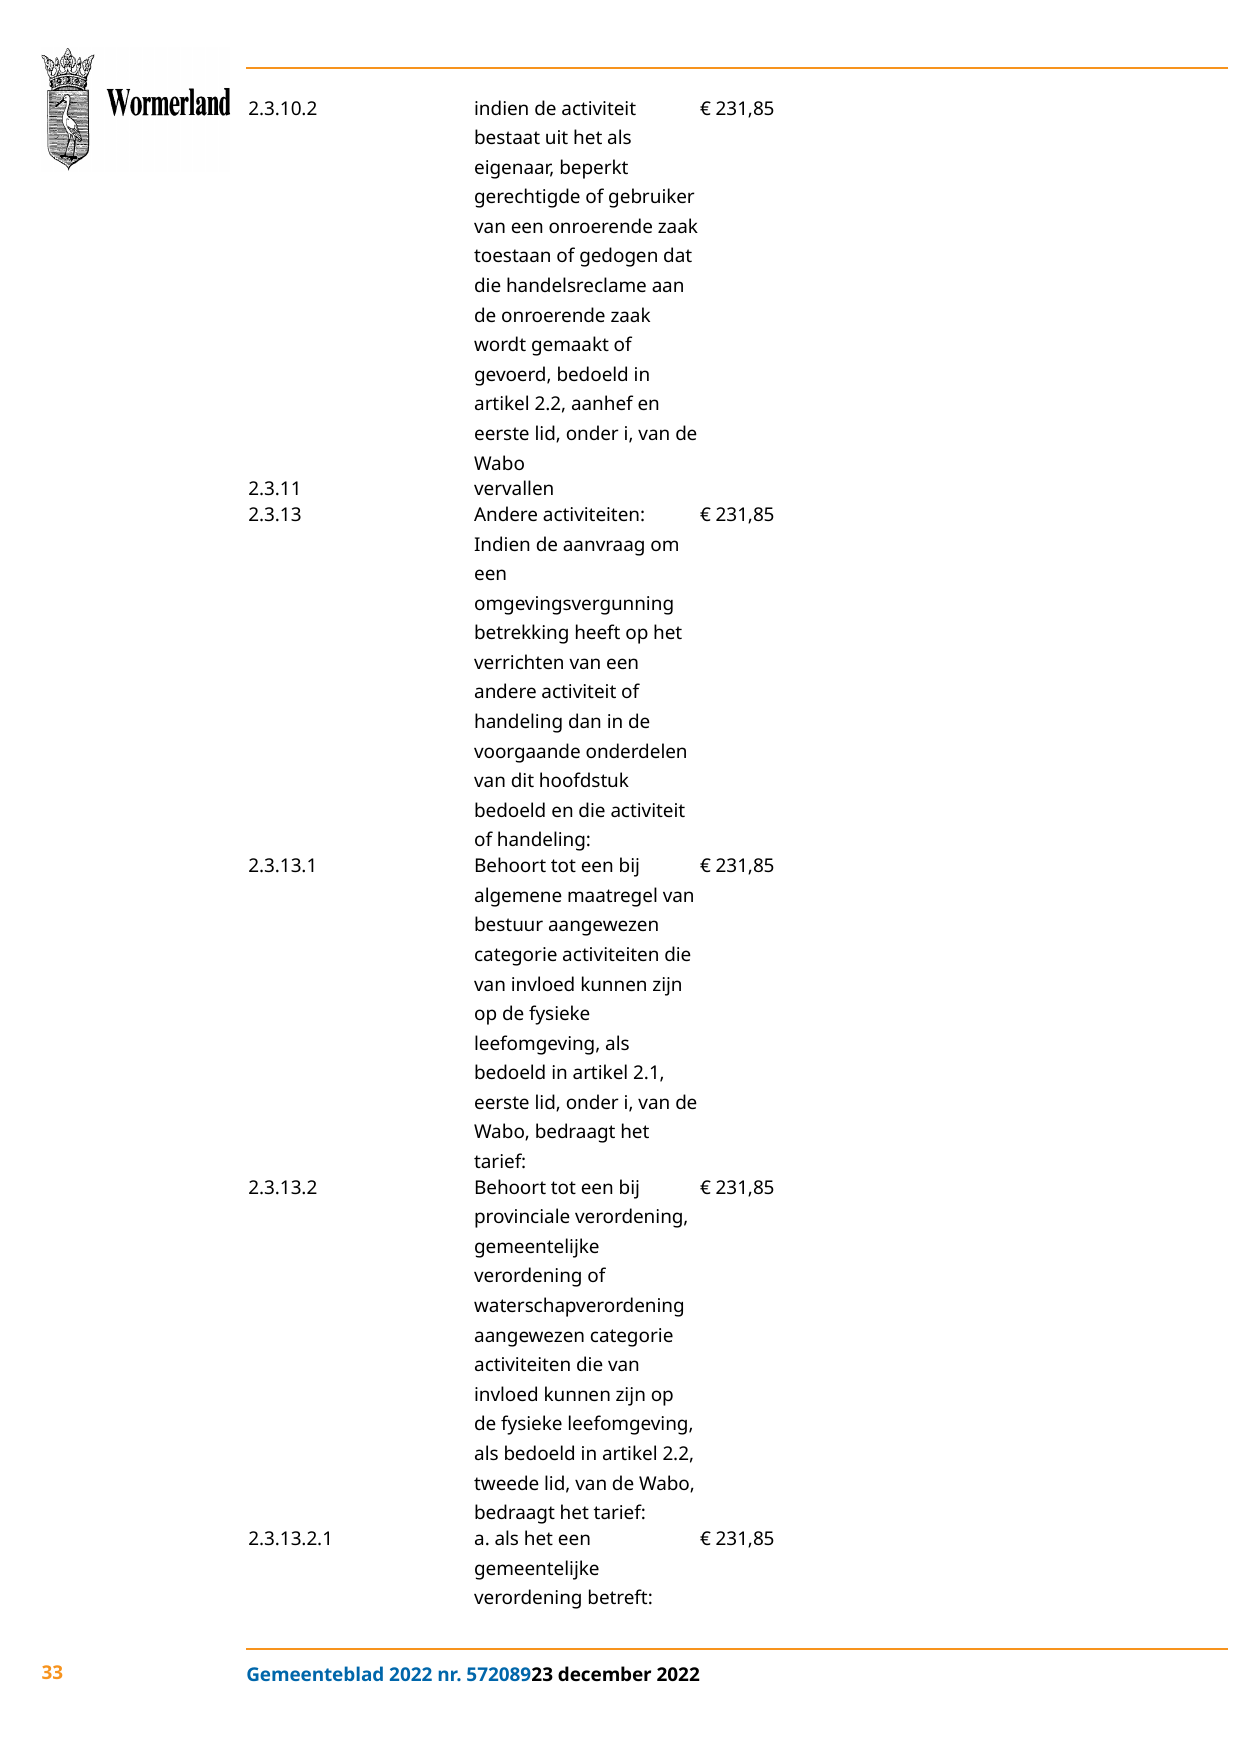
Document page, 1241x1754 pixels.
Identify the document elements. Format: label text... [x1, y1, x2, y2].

table_cell € 231,85 [700, 95, 926, 476]
table_cell vervallen [474, 476, 700, 501]
table_cell [926, 95, 1152, 476]
table_cell [926, 1525, 1152, 1610]
table_cell € 231,85 [700, 1174, 926, 1525]
table_cell [926, 1174, 1152, 1525]
table_cell Behoort tot een bij algemene maatregel van bestuur aangewezen categorie activiteiten die van invloed kunnen zijn op de fysieke leefomgeving, als bedoeld in artikel 2.1, eerste lid, onder i, van de Wabo, bedraagt het tarief: [474, 853, 700, 1174]
table_cell 2.3.13.2.1 [248, 1525, 474, 1610]
table_cell 2.3.11 [248, 476, 474, 501]
table_cell indien de activiteit bestaat uit het als eigenaar, beperkt gerechtigde of gebruiker van een onroerende zaak toestaan of gedogen dat die handelsreclame aan de onroerende zaak wordt gemaakt of gevoerd, bedoeld in artikel 2.2, aanhef en eerste lid, onder i, van de Wabo [474, 95, 700, 476]
table_cell [700, 476, 926, 501]
table_cell € 231,85 [700, 1525, 926, 1610]
table_cell 2.3.13 [248, 501, 474, 852]
table_cell [926, 476, 1152, 501]
table_cell € 231,85 [700, 853, 926, 1174]
table_cell 2.3.13.2 [248, 1174, 474, 1525]
table_cell Behoort tot een bij provinciale verordening, gemeentelijke verordening of waterschapverordening aangewezen categorie activiteiten die van invloed kunnen zijn op de fysieke leefomgeving, als bedoeld in artikel 2.2, tweede lid, van de Wabo, bedraagt het tarief: [474, 1174, 700, 1525]
table_cell a. als het een gemeentelijke verordening betreft: [474, 1525, 700, 1610]
table_cell 2.3.10.2 [248, 95, 474, 476]
table_cell [926, 501, 1152, 852]
table_cell Andere activiteiten: Indien de aanvraag om een omgevingsvergunning betrekking heeft op het verrichten van een andere activiteit of handeling dan in de voorgaande onderdelen van dit hoofdstuk bedoeld en die activiteit of handeling: [474, 501, 700, 852]
table_cell € 231,85 [700, 501, 926, 852]
picture [41, 47, 231, 172]
table_cell 2.3.13.1 [248, 853, 474, 1174]
table_cell [926, 853, 1152, 1174]
